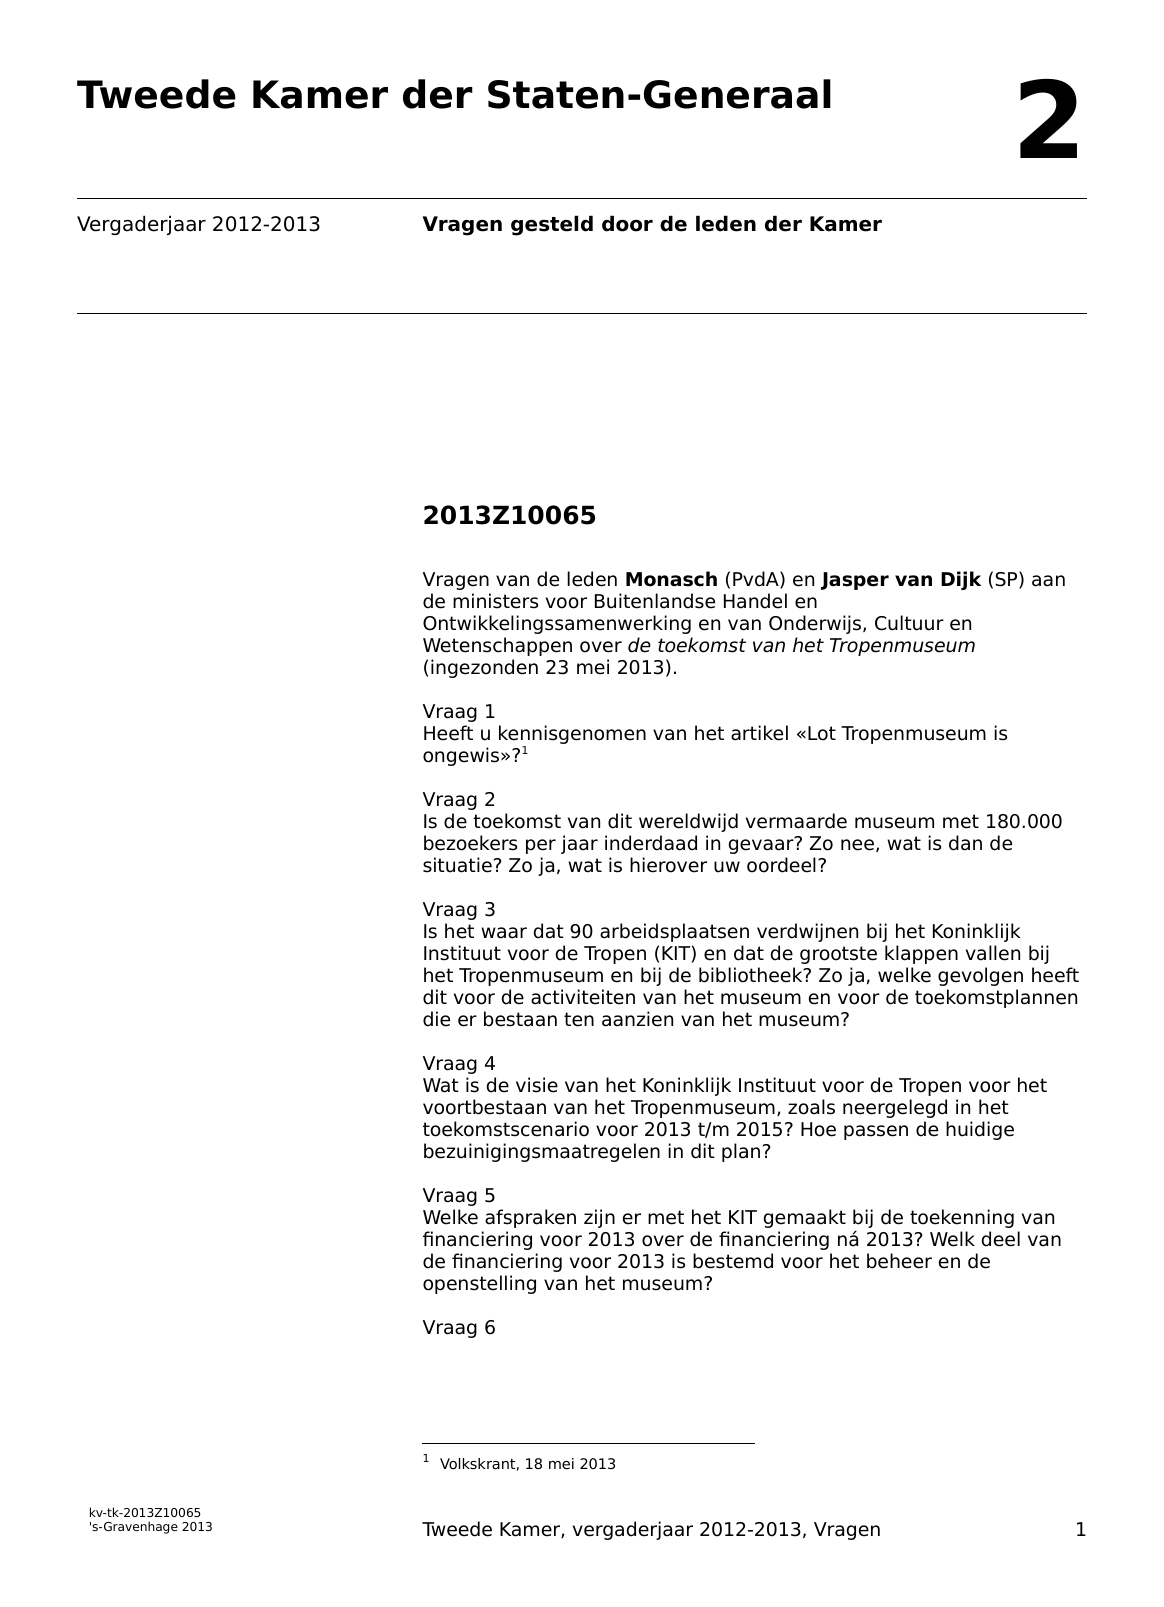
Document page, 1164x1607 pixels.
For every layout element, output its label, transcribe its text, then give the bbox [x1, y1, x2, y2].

text 2013Z10065 [422, 501, 1087, 531]
table_header Tweede Kamer der Staten-Generaal [77, 59, 886, 198]
text 's-Gravenhage 2013 [88, 1520, 323, 1534]
text Wat is de visie van het Koninklijk Instituut voor de Tropen voor het voortbestaan van het Tropenmuseum, zoals neergelegd in het toekomstscenario voor 2013 t/m 2015? Hoe passen de huidige bezuinigingsmaatregelen in dit plan? [422, 1075, 1087, 1163]
text Vraag 5 [422, 1185, 1087, 1207]
text Vraag 1 [422, 701, 1087, 723]
text Volkskrant, 18 mei 2013 [422, 1452, 1087, 1474]
text Vraag 4 [422, 1053, 1087, 1075]
text Heeft u kennisgenomen van het artikel «Lot Tropenmuseum is ongewis»? [422, 723, 1087, 767]
text Vraag 2 [422, 789, 1087, 811]
text Is de toekomst van dit wereldwijd vermaarde museum met 180.000 bezoekers per jaar inderdaad in gevaar? Zo nee, wat is dan de situatie? Zo ja, wat is hierover uw oordeel? [422, 811, 1087, 877]
text Vraag 3 [422, 899, 1087, 921]
text kv-tk-2013Z10065 [88, 1506, 323, 1520]
text Welke afspraken zijn er met het KIT gemaakt bij de toekenning van financiering voor 2013 over de financiering ná 2013? Welk deel van de financiering voor 2013 is bestemd voor het beheer en de openstelling van het museum? [422, 1207, 1087, 1295]
text Is het waar dat 90 arbeidsplaatsen verdwijnen bij het Koninklijk Instituut voor de Tropen (KIT) en dat de grootste klappen vallen bij het Tropenmuseum en bij de bibliotheek? Zo ja, welke gevolgen heeft dit voor de activiteiten van het museum en voor de toekomstplannen die er bestaan ten aanzien van het museum? [422, 921, 1087, 1031]
table_cell Vragen gesteld door de leden der Kamer [422, 199, 1087, 313]
text Vragen van de leden Monasch (PvdA) en Jasper van Dijk (SP) aan de ministers voor Buitenlandse Handel en Ontwikkelingssamenwerking en van Onderwijs, Cultuur en Wetenschappen over de toekomst van het Tropenmuseum (ingezonden 23 mei 2013). [422, 569, 1087, 679]
table_header 2 [886, 59, 1087, 198]
text Vraag 6 [422, 1317, 1087, 1339]
table_cell Vergaderjaar 2012-2013 [77, 199, 422, 313]
